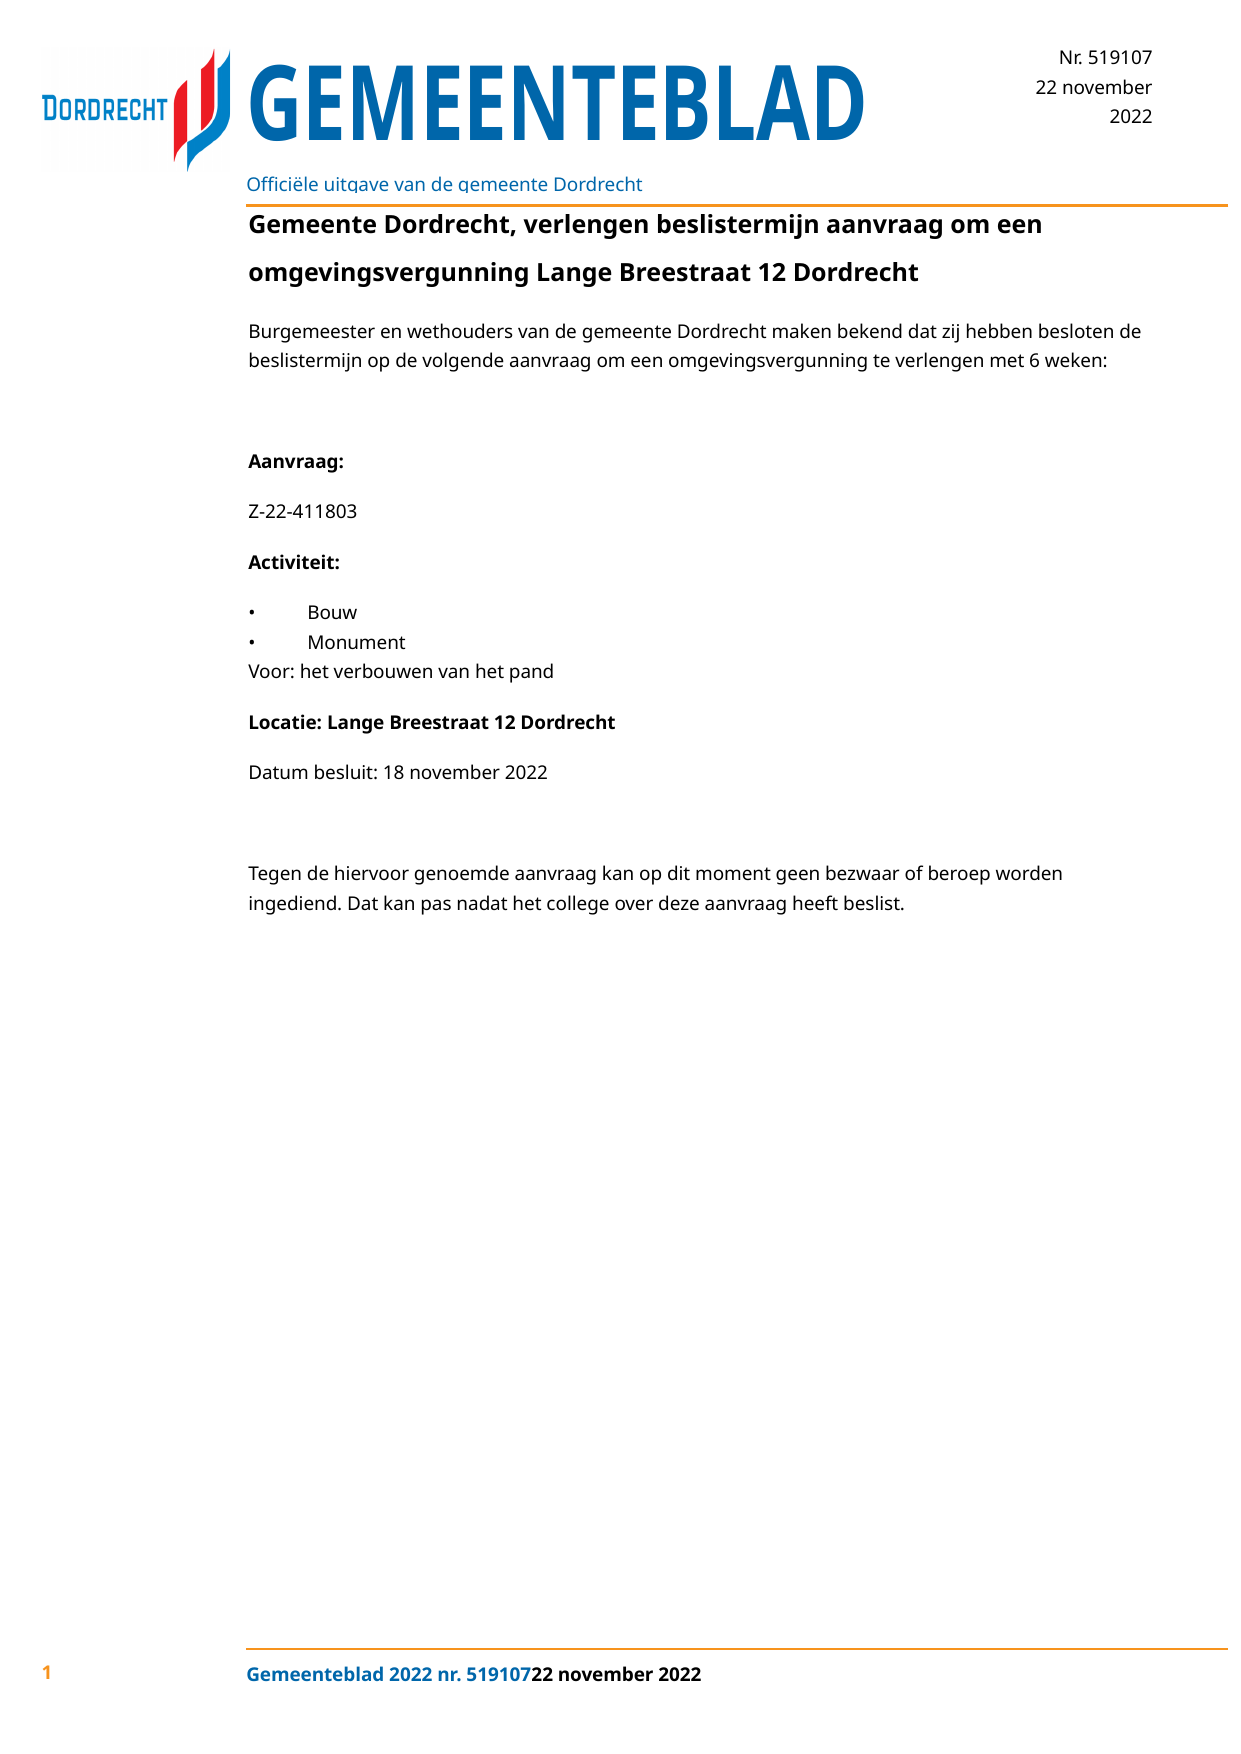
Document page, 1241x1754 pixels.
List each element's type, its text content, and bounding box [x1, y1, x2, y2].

text Z-22-411803 [248, 499, 1152, 524]
list Monument [248, 629, 1152, 655]
text Activiteit: [248, 549, 1152, 575]
text Locatie: Lange Breestraat 12 Dordrecht [248, 709, 1152, 735]
picture [41, 47, 231, 172]
text Voor: het verbouwen van het pand [248, 659, 1152, 684]
text Burgemeester en wethouders van de gemeente Dordrecht maken bekend dat zij hebben besloten de beslistermijn op de volgende aanvraag om een omgevingsvergunning te verlengen met 6 weken: [248, 318, 1152, 373]
text Gemeente Dordrecht, verlengen beslistermijn aanvraag om een omgevingsvergunning Lange Breestraat 12 Dordrecht [248, 207, 1152, 288]
text Aanvraag: [248, 448, 1152, 474]
text Datum besluit: 18 november 2022 [248, 759, 1152, 785]
list Bouw [248, 599, 1152, 625]
text Tegen de hiervoor genoemde aanvraag kan op dit moment geen bezwaar of beroep worden ingediend. Dat kan pas nadat het college over deze aanvraag heeft beslist. [248, 860, 1152, 916]
